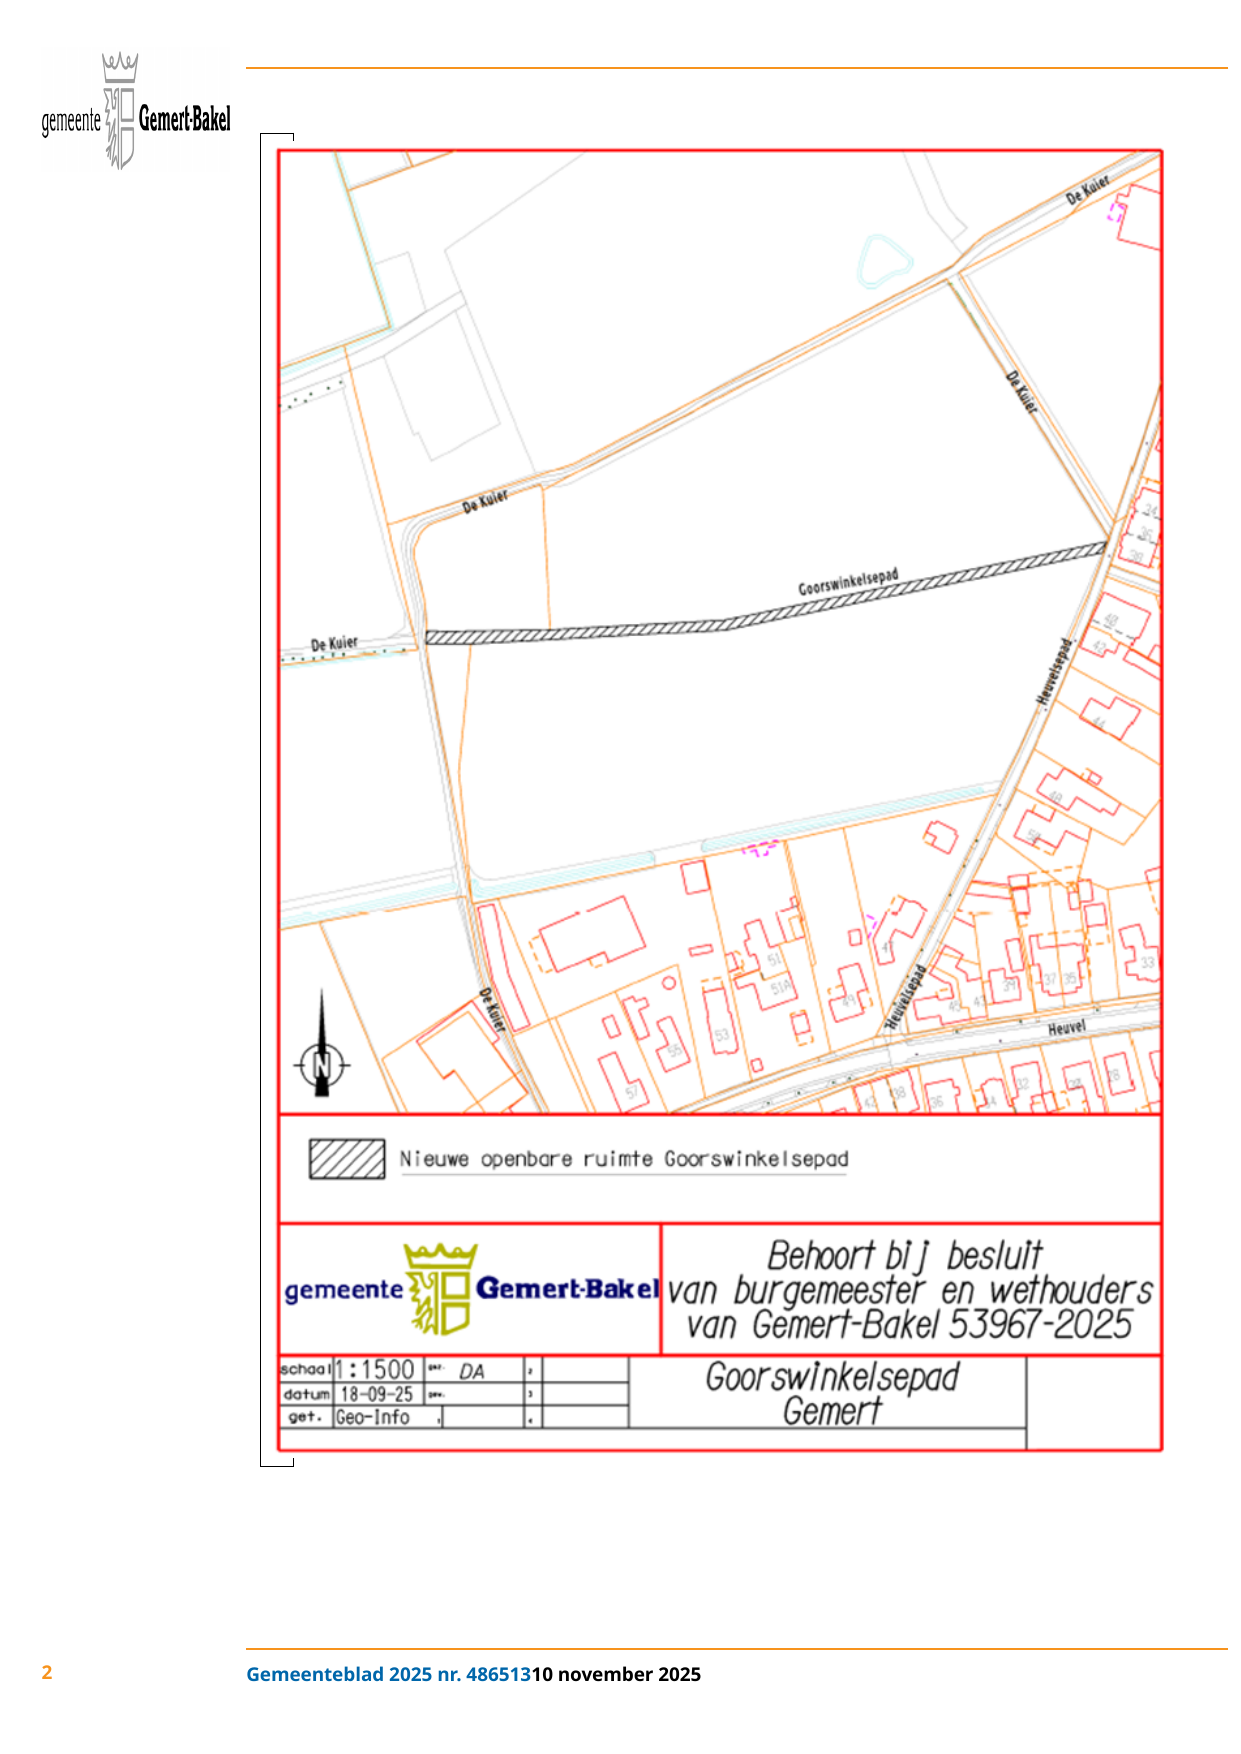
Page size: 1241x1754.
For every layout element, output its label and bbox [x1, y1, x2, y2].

picture [268, 141, 1173, 1458]
picture [41, 47, 231, 172]
